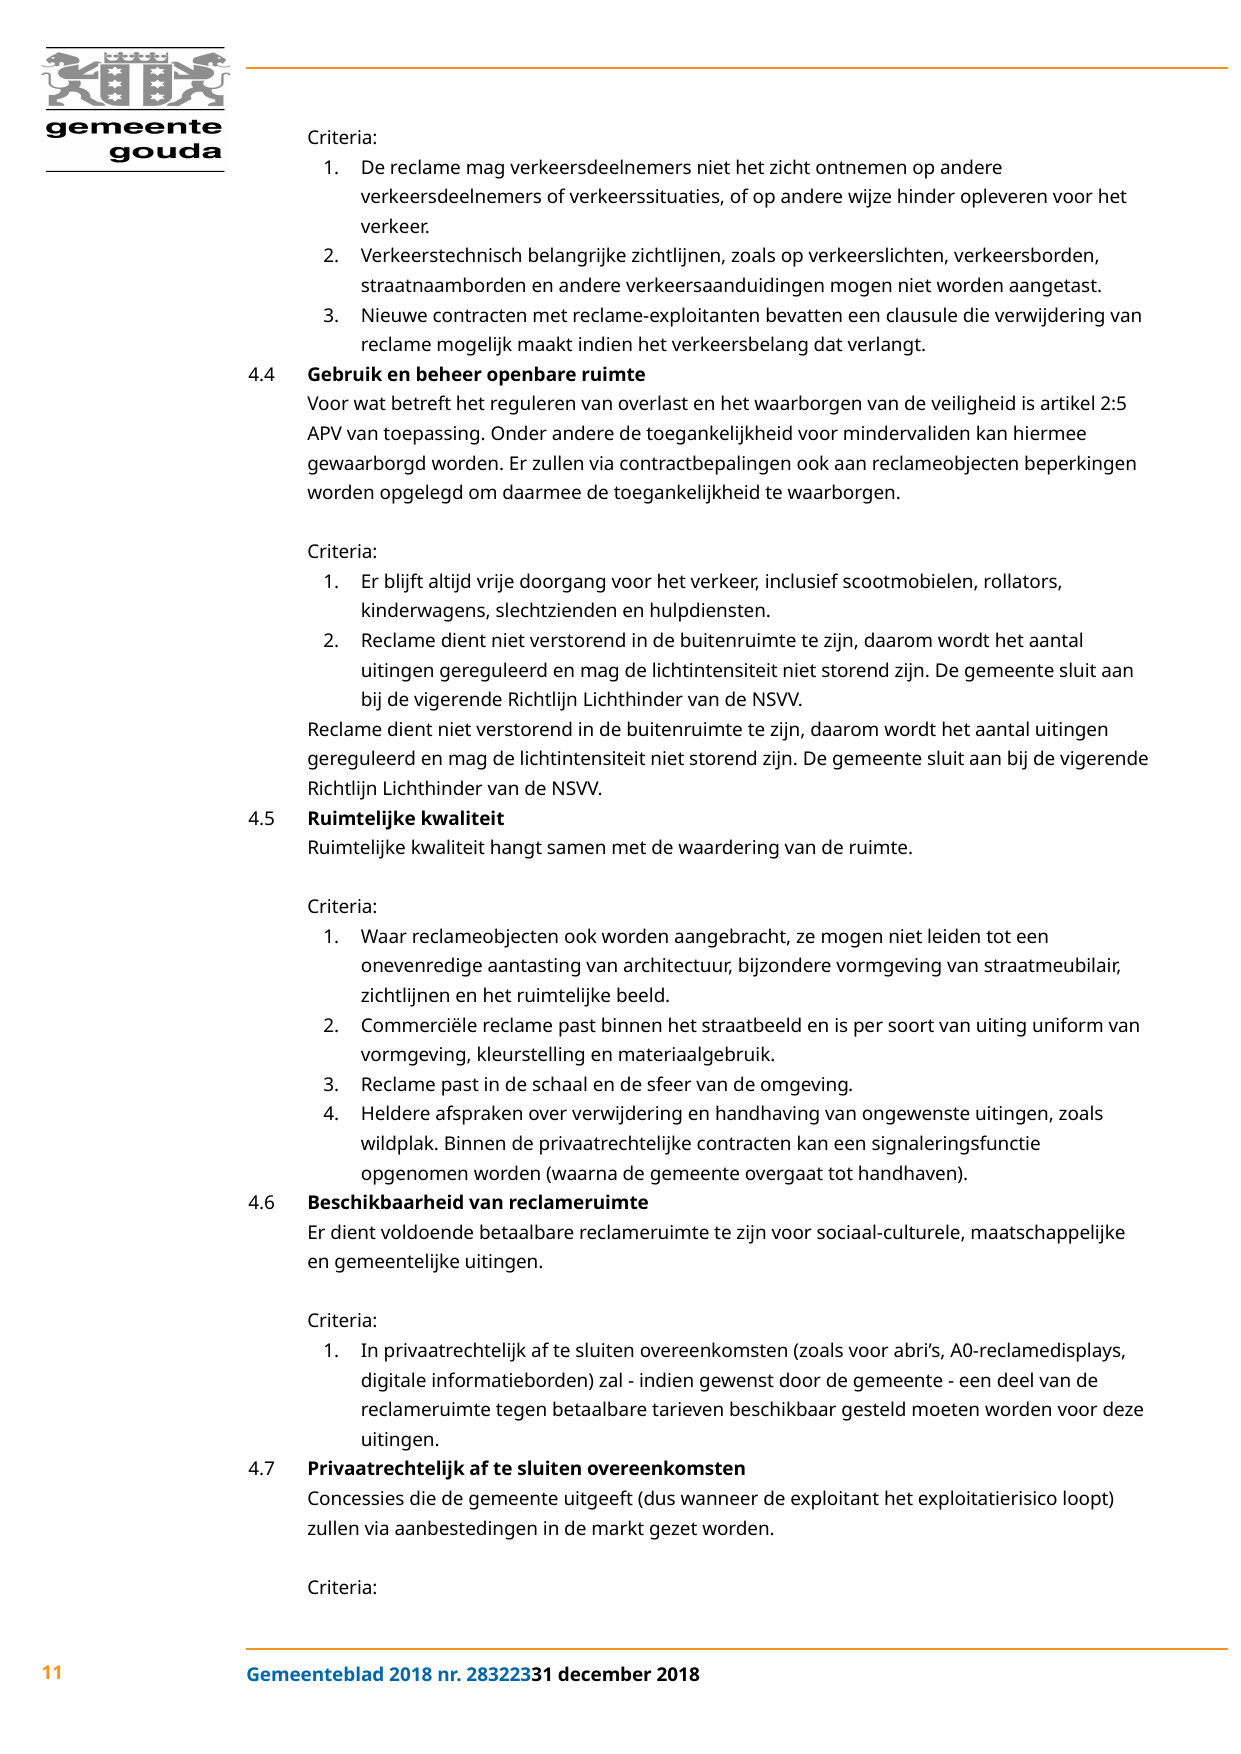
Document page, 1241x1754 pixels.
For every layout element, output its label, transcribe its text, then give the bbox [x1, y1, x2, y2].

list Heldere afspraken over verwijdering en handhaving van ongewenste uitingen, zoals wildplak. Binnen de privaatrechtelijke contracten kan een signaleringsfunctie opgenomen worden (waarna de gemeente overgaat tot handhaven). [323, 1101, 1152, 1186]
list Verkeerstechnisch belangrijke zichtlijnen, zoals op verkeerslichten, verkeersborden, straatnaamborden en andere verkeersaanduidingen mogen niet worden aangetast. [323, 243, 1152, 298]
list Reclame dient niet verstorend in de buitenruimte te zijn, daarom wordt het aantal uitingen gereguleerd en mag de lichtintensiteit niet storend zijn. De gemeente sluit aan bij de vigerende Richtlijn Lichthinder van de NSVV. [323, 627, 1152, 712]
list De reclame mag verkeersdeelnemers niet het zicht ontnemen op andere verkeersdeelnemers of verkeerssituaties, of op andere wijze hinder opleveren voor het verkeer. [323, 154, 1152, 239]
list Privaatrechtelijk af te sluiten overeenkomsten [248, 1456, 1152, 1481]
list Criteria: [248, 538, 1152, 564]
list Concessies die de gemeente uitgeeft (dus wanneer de exploitant het exploitatierisico loopt) zullen via aanbestedingen in de markt gezet worden. [248, 1485, 1152, 1541]
picture [41, 47, 231, 172]
list Reclame dient niet verstorend in de buitenruimte te zijn, daarom wordt het aantal uitingen gereguleerd en mag de lichtintensiteit niet storend zijn. De gemeente sluit aan bij de vigerende Richtlijn Lichthinder van de NSVV. [248, 716, 1152, 801]
list Ruimtelijke kwaliteit hangt samen met de waardering van de ruimte. [248, 834, 1152, 860]
list Voor wat betreft het reguleren van overlast en het waarborgen van de veiligheid is artikel 2:5 APV van toepassing. Onder andere de toegankelijkheid voor mindervaliden kan hiermee gewaarborgd worden. Er zullen via contractbepalingen ook aan reclameobjecten beperkingen worden opgelegd om daarmee de toegankelijkheid te waarborgen. [248, 391, 1152, 505]
list In privaatrechtelijk af te sluiten overeenkomsten (zoals voor abri’s, A0-reclamedisplays, digitale informatieborden) zal - indien gewenst door de gemeente - een deel van de reclameruimte tegen betaalbare tarieven beschikbaar gesteld moeten worden voor deze uitingen. [323, 1337, 1152, 1452]
list Gebruik en beheer openbare ruimte [248, 361, 1152, 387]
list Er dient voldoende betaalbare reclameruimte te zijn voor sociaal-culturele, maatschappelijke en gemeentelijke uitingen. [248, 1219, 1152, 1274]
list Waar reclameobjecten ook worden aangebracht, ze mogen niet leiden tot een onevenredige aantasting van architectuur, bijzondere vormgeving van straatmeubilair, zichtlijnen en het ruimtelijke beeld. [323, 923, 1152, 1008]
list Commerciële reclame past binnen het straatbeeld en is per soort van uiting uniform van vormgeving, kleurstelling en materiaalgebruik. [323, 1012, 1152, 1067]
list Ruimtelijke kwaliteit [248, 805, 1152, 831]
list Criteria: [248, 893, 1152, 919]
list Criteria: [248, 124, 1152, 150]
list Beschikbaarheid van reclameruimte [248, 1189, 1152, 1215]
list Nieuwe contracten met reclame-exploitanten bevatten een clausule die verwijdering van reclame mogelijk maakt indien het verkeersbelang dat verlangt. [323, 302, 1152, 357]
list Er blijft altijd vrije doorgang voor het verkeer, inclusief scootmobielen, rollators, kinderwagens, slechtzienden en hulpdiensten. [323, 568, 1152, 623]
list Reclame past in de schaal en de sfeer van de omgeving. [323, 1071, 1152, 1097]
list Criteria: [248, 1308, 1152, 1333]
list Criteria: [248, 1574, 1152, 1600]
